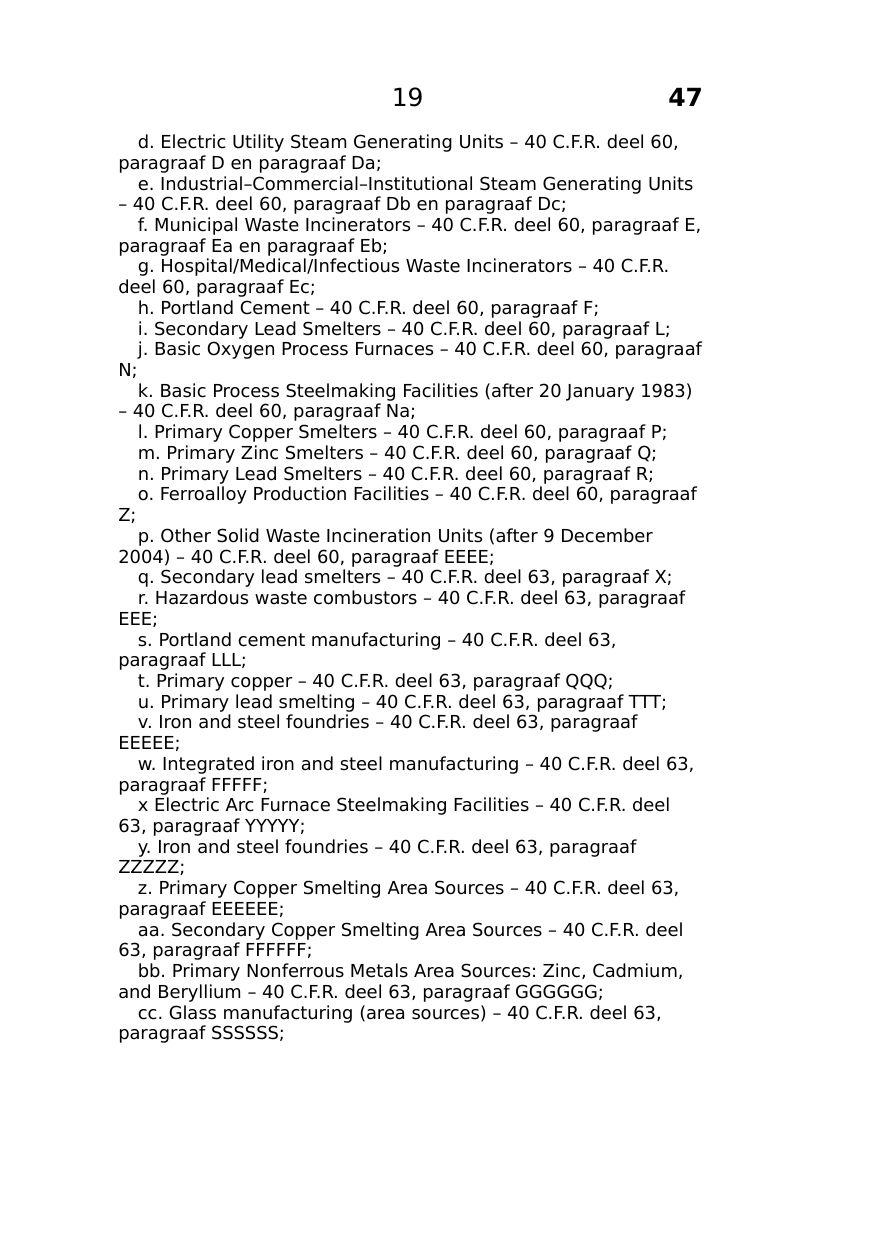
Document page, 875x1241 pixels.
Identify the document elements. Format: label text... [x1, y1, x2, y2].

text w. Integrated iron and steel manufacturing – 40 C.F.R. deel 63, paragraaf FFFFF; [118, 754, 703, 795]
text e. Industrial–Commercial–Institutional Steam Generating Units – 40 C.F.R. deel 60, paragraaf Db en paragraaf Dc; [118, 173, 703, 215]
text aa. Secondary Copper Smelting Area Sources – 40 C.F.R. deel 63, paragraaf FFFFFF; [118, 919, 703, 961]
text g. Hospital/Medical/Infectious Waste Incinerators – 40 C.F.R. deel 60, paragraaf Ec; [118, 256, 703, 298]
text q. Secondary lead smelters – 40 C.F.R. deel 63, paragraaf X; [118, 567, 703, 588]
text z. Primary Copper Smelting Area Sources – 40 C.F.R. deel 63, paragraaf EEEEEE; [118, 878, 703, 919]
text x Electric Arc Furnace Steelmaking Facilities – 40 C.F.R. deel 63, paragraaf YYYYY; [118, 795, 703, 837]
text l. Primary Copper Smelters – 40 C.F.R. deel 60, paragraaf P; [118, 422, 703, 443]
text i. Secondary Lead Smelters – 40 C.F.R. deel 60, paragraaf L; [118, 318, 703, 339]
text r. Hazardous waste combustors – 40 C.F.R. deel 63, paragraaf EEE; [118, 588, 703, 629]
text v. Iron and steel foundries – 40 C.F.R. deel 63, paragraaf EEEEE; [118, 712, 703, 754]
text o. Ferroalloy Production Facilities – 40 C.F.R. deel 60, paragraaf Z; [118, 484, 703, 526]
text cc. Glass manufacturing (area sources) – 40 C.F.R. deel 63, paragraaf SSSSSS; [118, 1002, 703, 1044]
text u. Primary lead smelting – 40 C.F.R. deel 63, paragraaf TTT; [118, 692, 703, 712]
text f. Municipal Waste Incinerators – 40 C.F.R. deel 60, paragraaf E, paragraaf Ea en paragraaf Eb; [118, 215, 703, 256]
text k. Basic Process Steelmaking Facilities (after 20 January 1983) – 40 C.F.R. deel 60, paragraaf Na; [118, 381, 703, 422]
text bb. Primary Nonferrous Metals Area Sources: Zinc, Cadmium, and Beryllium – 40 C.F.R. deel 63, paragraaf GGGGGG; [118, 961, 703, 1002]
text d. Electric Utility Steam Generating Units – 40 C.F.R. deel 60, paragraaf D en paragraaf Da; [118, 132, 703, 173]
text n. Primary Lead Smelters – 40 C.F.R. deel 60, paragraaf R; [118, 463, 703, 484]
text y. Iron and steel foundries – 40 C.F.R. deel 63, paragraaf ZZZZZ; [118, 837, 703, 878]
text t. Primary copper – 40 C.F.R. deel 63, paragraaf QQQ; [118, 671, 703, 692]
text p. Other Solid Waste Incineration Units (after 9 December 2004) – 40 C.F.R. deel 60, paragraaf EEEE; [118, 526, 703, 567]
text h. Portland Cement – 40 C.F.R. deel 60, paragraaf F; [118, 298, 703, 318]
text m. Primary Zinc Smelters – 40 C.F.R. deel 60, paragraaf Q; [118, 443, 703, 463]
text s. Portland cement manufacturing – 40 C.F.R. deel 63, paragraaf LLL; [118, 629, 703, 671]
text j. Basic Oxygen Process Furnaces – 40 C.F.R. deel 60, paragraaf N; [118, 339, 703, 381]
